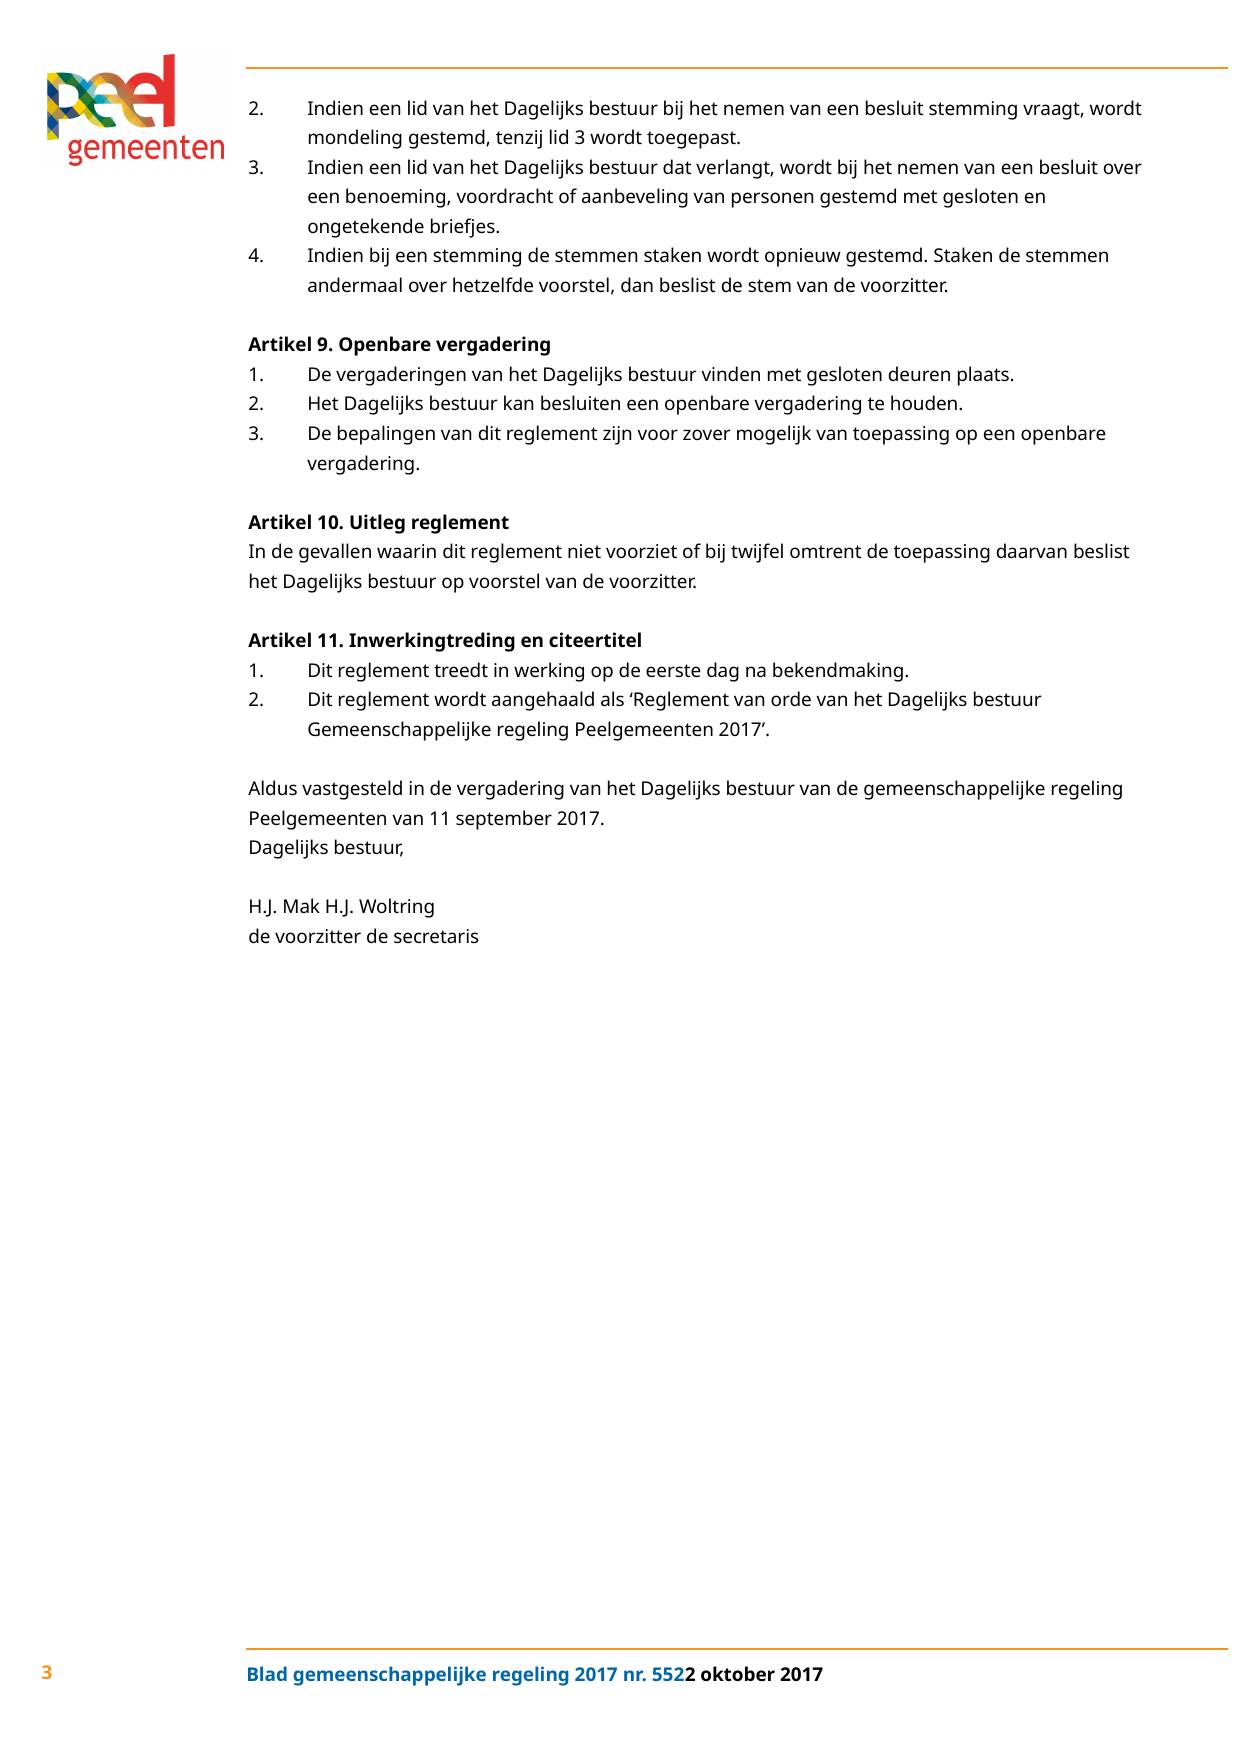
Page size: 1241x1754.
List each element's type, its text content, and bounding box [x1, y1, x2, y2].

text H.J. Mak H.J. Woltring [248, 893, 1152, 919]
text de voorzitter de secretaris [248, 923, 1152, 949]
list Dit reglement wordt aangehaald als ‘Reglement van orde van het Dagelijks bestuur Gemeenschappelijke regeling Peelgemeenten 2017’. [248, 686, 1152, 742]
text In de gevallen waarin dit reglement niet voorziet of bij twijfel omtrent de toepassing daarvan beslist het Dagelijks bestuur op voorstel van de voorzitter. [248, 538, 1152, 594]
list Indien een lid van het Dagelijks bestuur bij het nemen van een besluit stemming vraagt, wordt mondeling gestemd, tenzij lid 3 wordt toegepast. [248, 95, 1152, 150]
text Dagelijks bestuur, [248, 834, 1152, 860]
picture [41, 47, 231, 172]
list De vergaderingen van het Dagelijks bestuur vinden met gesloten deuren plaats. [248, 361, 1152, 387]
list Het Dagelijks bestuur kan besluiten een openbare vergadering te houden. [248, 391, 1152, 416]
text Aldus vastgesteld in de vergadering van het Dagelijks bestuur van de gemeenschappelijke regeling Peelgemeenten van 11 september 2017. [248, 775, 1152, 831]
list Indien bij een stemming de stemmen staken wordt opnieuw gestemd. Staken de stemmen andermaal over hetzelfde voorstel, dan beslist de stem van de voorzitter. [248, 243, 1152, 298]
text Artikel 9. Openbare vergadering [248, 331, 1152, 357]
list Indien een lid van het Dagelijks bestuur dat verlangt, wordt bij het nemen van een besluit over een benoeming, voordracht of aanbeveling van personen gestemd met gesloten en ongetekende briefjes. [248, 154, 1152, 239]
text Artikel 10. Uitleg reglement [248, 509, 1152, 535]
list De bepalingen van dit reglement zijn voor zover mogelijk van toepassing op een openbare vergadering. [248, 420, 1152, 476]
text Artikel 11. Inwerkingtreding en citeertitel [248, 627, 1152, 653]
list Dit reglement treedt in werking op de eerste dag na bekendmaking. [248, 657, 1152, 683]
